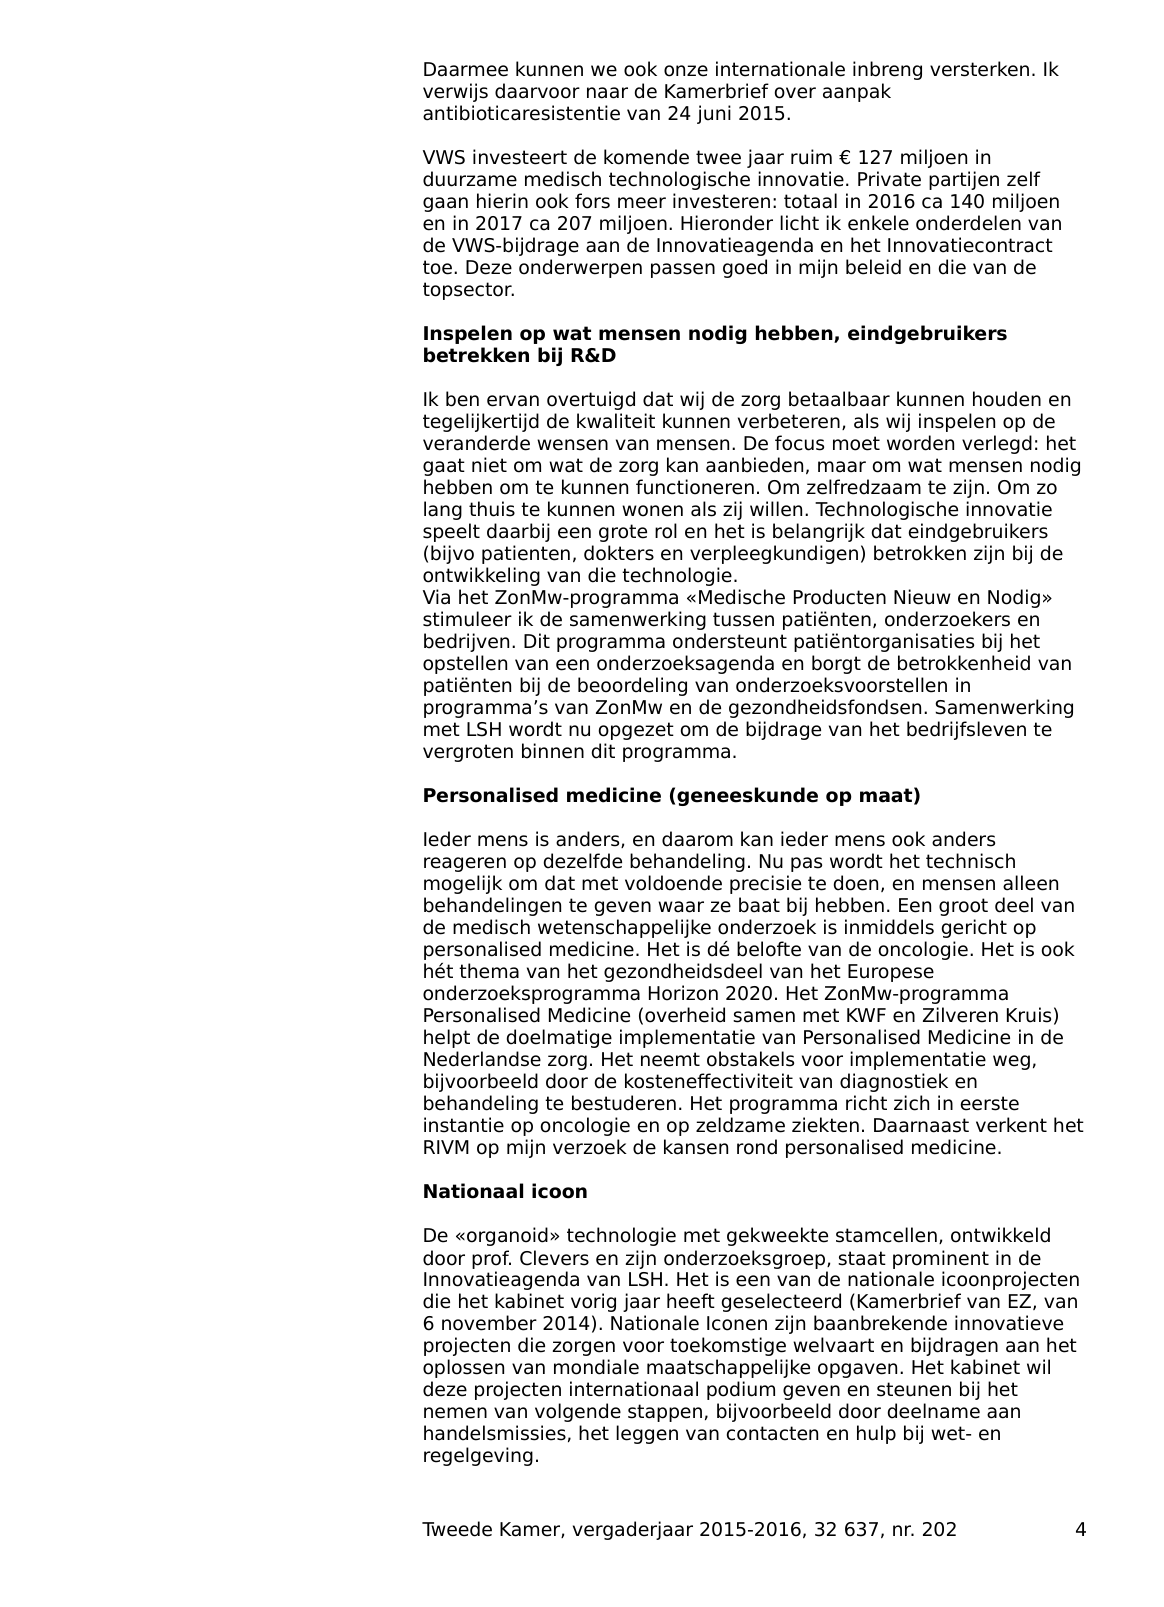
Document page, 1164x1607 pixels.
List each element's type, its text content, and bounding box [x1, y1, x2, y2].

text Via het ZonMw-programma «Medische Producten Nieuw en Nodig» stimuleer ik de samenwerking tussen patiënten, onderzoekers en bedrijven. Dit programma ondersteunt patiëntorganisaties bij het opstellen van een onderzoeksagenda en borgt de betrokkenheid van patiënten bij de beoordeling van onderzoeksvoorstellen in programma’s van ZonMw en de gezondheidsfondsen. Samenwerking met LSH wordt nu opgezet om de bijdrage van het bedrijfsleven te vergroten binnen dit programma. [422, 587, 1087, 763]
subtitle Inspelen op wat mensen nodig hebben, eindgebruikers betrekken bij R&D [422, 323, 1087, 367]
subtitle Personalised medicine (geneeskunde op maat) [422, 785, 1087, 807]
text Daarmee kunnen we ook onze internationale inbreng versterken. Ik verwijs daarvoor naar de Kamerbrief over aanpak antibioticaresistentie van 24 juni 2015. [422, 59, 1087, 125]
text VWS investeert de komende twee jaar ruim € 127 miljoen in duurzame medisch technologische innovatie. Private partijen zelf gaan hierin ook fors meer investeren: totaal in 2016 ca 140 miljoen en in 2017 ca 207 miljoen. Hieronder licht ik enkele onderdelen van de VWS-bijdrage aan de Innovatieagenda en het Innovatiecontract toe. Deze onderwerpen passen goed in mijn beleid en die van de topsector. [422, 147, 1087, 301]
text De «organoid» technologie met gekweekte stamcellen, ontwikkeld door prof. Clevers en zijn onderzoeksgroep, staat prominent in de Innovatieagenda van LSH. Het is een van de nationale icoonprojecten die het kabinet vorig jaar heeft geselecteerd (Kamerbrief van EZ, van 6 november 2014). Nationale Iconen zijn baanbrekende innovatieve projecten die zorgen voor toekomstige welvaart en bijdragen aan het oplossen van mondiale maatschappelijke opgaven. Het kabinet wil deze projecten internationaal podium geven en steunen bij het nemen van volgende stappen, bijvoorbeeld door deelname aan handelsmissies, het leggen van contacten en hulp bij wet- en regelgeving. [422, 1225, 1087, 1467]
text Ieder mens is anders, en daarom kan ieder mens ook anders reageren op dezelfde behandeling. Nu pas wordt het technisch mogelijk om dat met voldoende precisie te doen, en mensen alleen behandelingen te geven waar ze baat bij hebben. Een groot deel van de medisch wetenschappelijke onderzoek is inmiddels gericht op personalised medicine. Het is dé belofte van de oncologie. Het is ook hét thema van het gezondheidsdeel van het Europese onderzoeksprogramma Horizon 2020. Het ZonMw-programma Personalised Medicine (overheid samen met KWF en Zilveren Kruis) helpt de doelmatige implementatie van Personalised Medicine in de Nederlandse zorg. Het neemt obstakels voor implementatie weg, bijvoorbeeld door de kosteneffectiviteit van diagnostiek en behandeling te bestuderen. Het programma richt zich in eerste instantie op oncologie en op zeldzame ziekten. Daarnaast verkent het RIVM op mijn verzoek de kansen rond personalised medicine. [422, 829, 1087, 1159]
text Ik ben ervan overtuigd dat wij de zorg betaalbaar kunnen houden en tegelijkertijd de kwaliteit kunnen verbeteren, als wij inspelen op de veranderde wensen van mensen. De focus moet worden verlegd: het gaat niet om wat de zorg kan aanbieden, maar om wat mensen nodig hebben om te kunnen functioneren. Om zelfredzaam te zijn. Om zo lang thuis te kunnen wonen als zij willen. Technologische innovatie speelt daarbij een grote rol en het is belangrijk dat eindgebruikers (bijvo patienten, dokters en verpleegkundigen) betrokken zijn bij de ontwikkeling van die technologie. [422, 389, 1087, 587]
subtitle Nationaal icoon [422, 1181, 1087, 1203]
